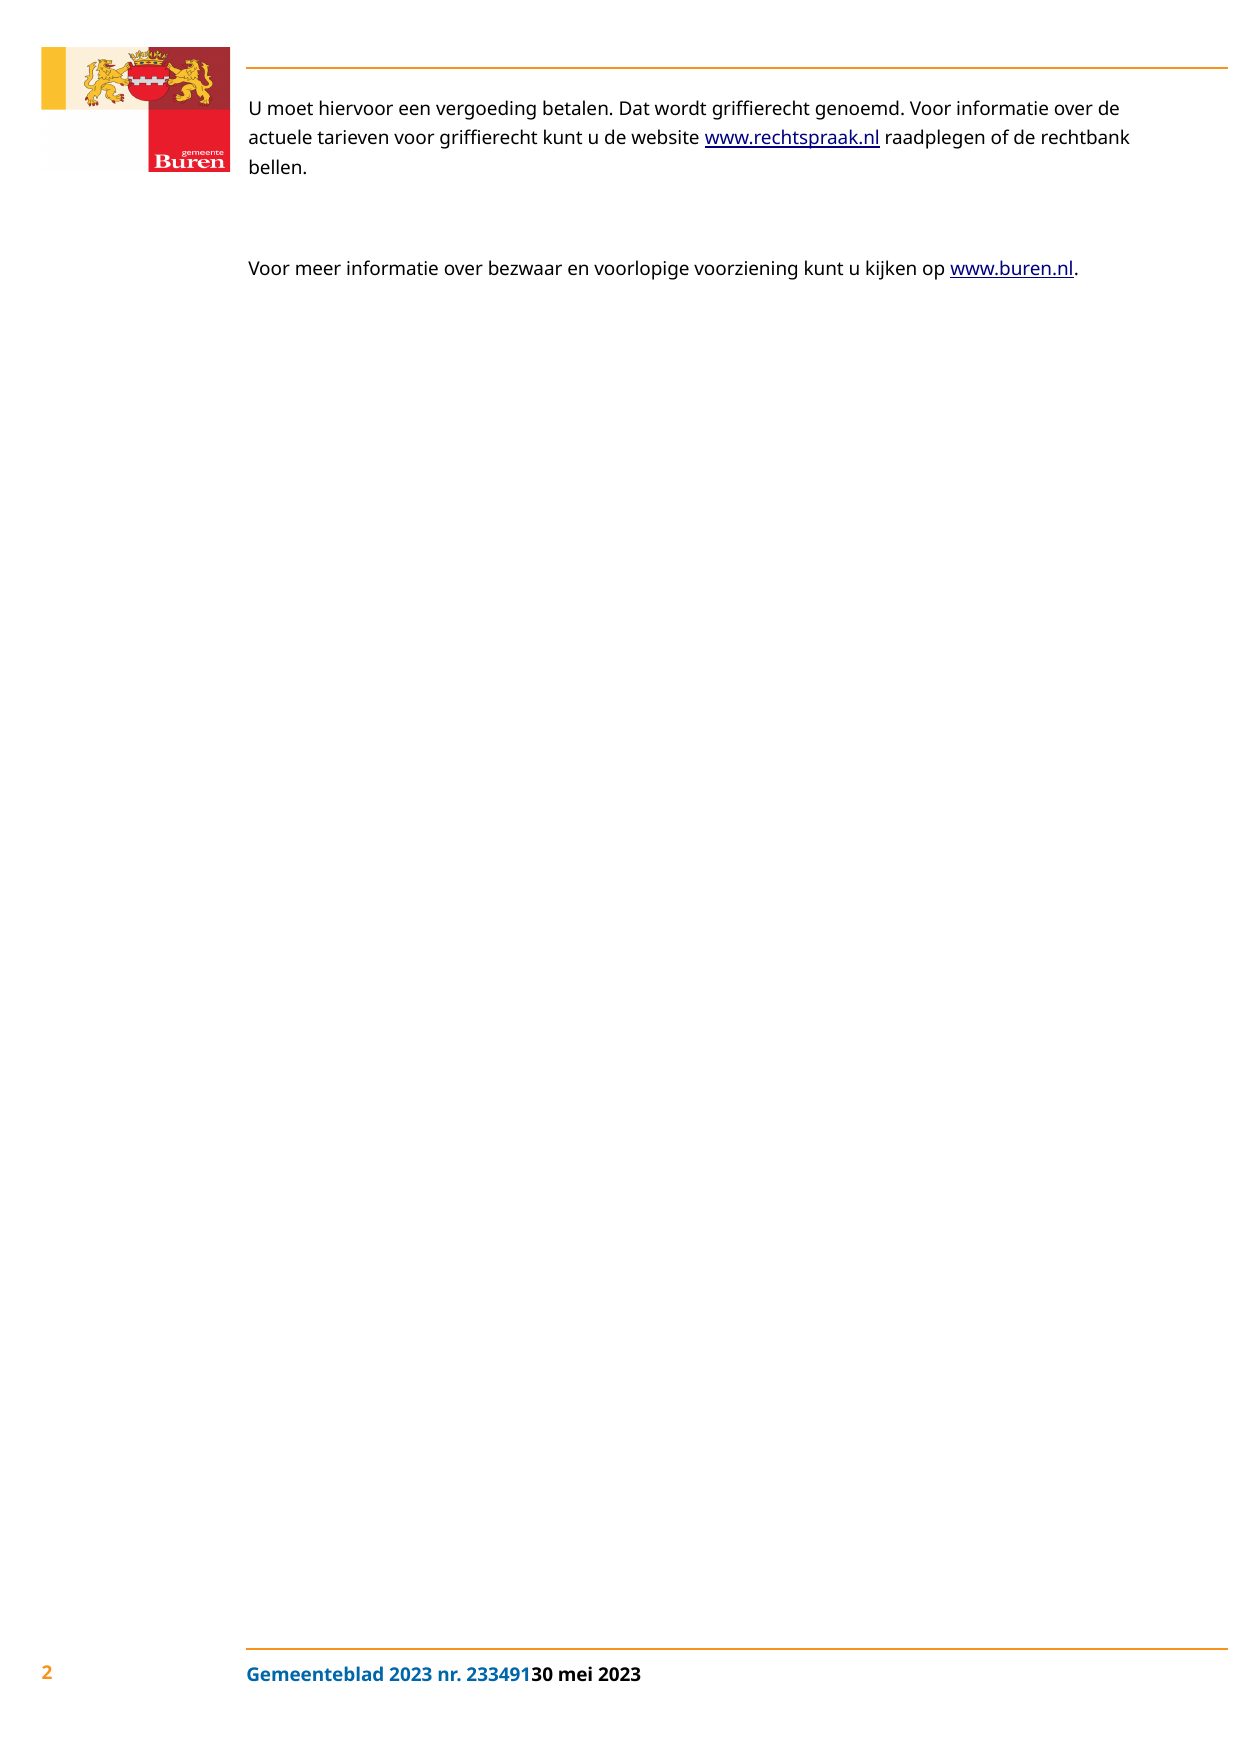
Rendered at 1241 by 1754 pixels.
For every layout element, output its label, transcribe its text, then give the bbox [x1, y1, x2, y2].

text Voor meer informatie over bezwaar en voorlopige voorziening kunt u kijken op www.buren.nl. [248, 255, 1152, 281]
text U moet hiervoor een vergoeding betalen. Dat wordt griffierecht genoemd. Voor informatie over de actuele tarieven voor griffierecht kunt u de website www.rechtspraak.nl raadplegen of de rechtbank bellen. [248, 95, 1152, 180]
picture [41, 47, 231, 172]
